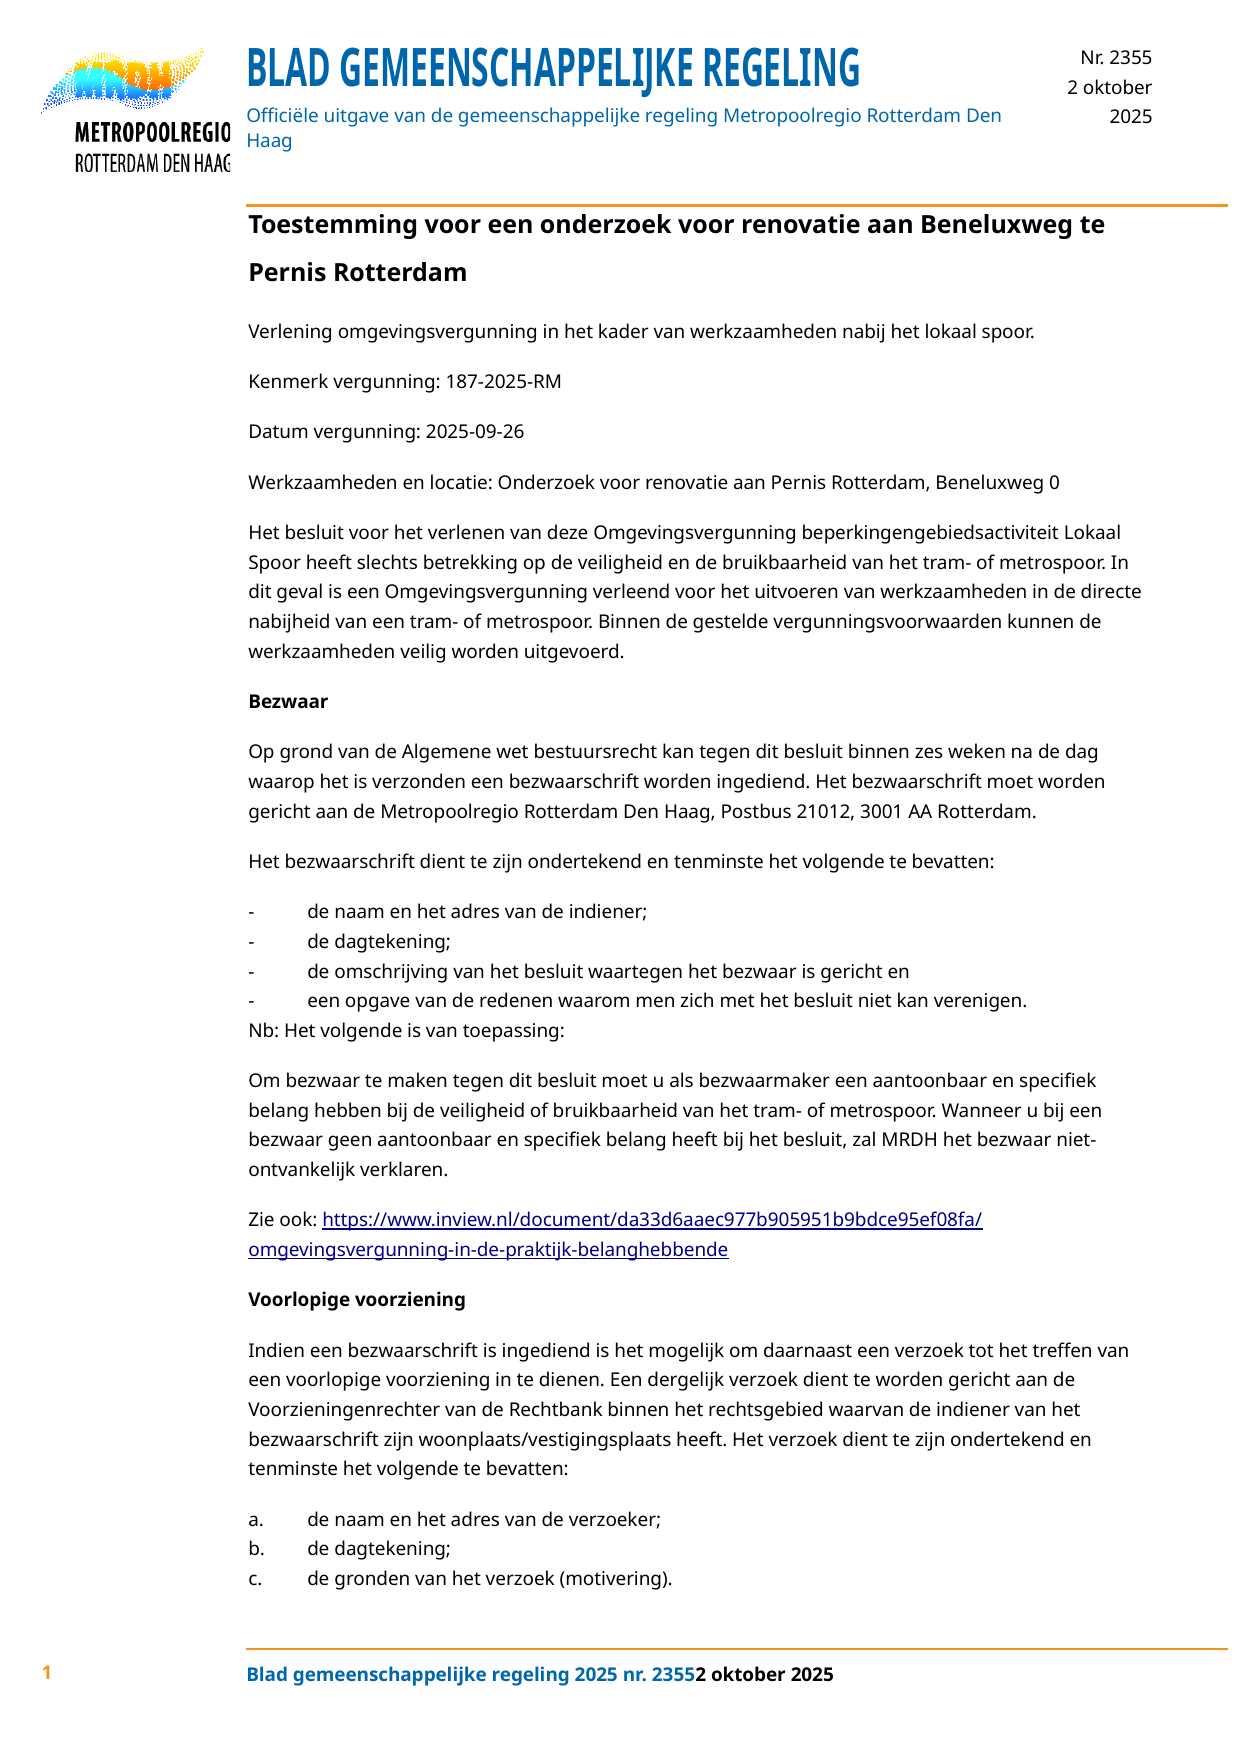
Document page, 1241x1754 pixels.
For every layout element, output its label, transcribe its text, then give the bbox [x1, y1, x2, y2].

text Indien een bezwaarschrift is ingediend is het mogelijk om daarnaast een verzoek tot het treffen van een voorlopige voorziening in te dienen. Een dergelijk verzoek dient te worden gericht aan de Voorzieningenrechter van de Rechtbank binnen het rechtsgebied waarvan de indiener van het bezwaarschrift zijn woonplaats/vestigingsplaats heeft. Het verzoek dient te zijn ondertekend en tenminste het volgende te bevatten: [248, 1337, 1152, 1481]
list de naam en het adres van de indiener; [248, 899, 1152, 924]
text Het besluit voor het verlenen van deze Omgevingsvergunning beperkingengebiedsactiviteit Lokaal Spoor heeft slechts betrekking op de veiligheid en de bruikbaarheid van het tram- of metrospoor. In dit geval is een Omgevingsvergunning verleend voor het uitvoeren van werkzaamheden in de directe nabijheid van een tram- of metrospoor. Binnen de gestelde vergunningsvoorwaarden kunnen de werkzaamheden veilig worden uitgevoerd. [248, 519, 1152, 664]
text Om bezwaar te maken tegen dit besluit moet u als bezwaarmaker een aantoonbaar en specifiek belang hebben bij de veiligheid of bruikbaarheid van het tram- of metrospoor. Wanneer u bij een bezwaar geen aantoonbaar en specifiek belang heeft bij het besluit, zal MRDH het bezwaar niet-ontvankelijk verklaren. [248, 1067, 1152, 1182]
list de naam en het adres van de verzoeker; [248, 1506, 1152, 1532]
picture [41, 47, 231, 172]
text Kenmerk vergunning: 187-2025-RM [248, 368, 1152, 394]
list de omschrijving van het besluit waartegen het bezwaar is gericht en [248, 958, 1152, 984]
list de gronden van het verzoek (motivering). [248, 1565, 1152, 1591]
text Zie ook: https://www.inview.nl/document/da33d6aaec977b905951b9bdce95ef08fa/omgevingsvergunning-in-de-praktijk-belanghebbende [248, 1207, 1152, 1262]
text Datum vergunning: 2025-09-26 [248, 419, 1152, 444]
text Toestemming voor een onderzoek voor renovatie aan Beneluxweg te Pernis Rotterdam [248, 207, 1152, 288]
text Verlening omgevingsvergunning in het kader van werkzaamheden nabij het lokaal spoor. [248, 318, 1152, 344]
text Werkzaamheden en locatie: Onderzoek voor renovatie aan Pernis Rotterdam, Beneluxweg 0 [248, 469, 1152, 495]
list de dagtekening; [248, 928, 1152, 954]
text Het bezwaarschrift dient te zijn ondertekend en tenminste het volgende te bevatten: [248, 848, 1152, 874]
list de dagtekening; [248, 1535, 1152, 1561]
text Bezwaar [248, 688, 1152, 714]
text Op grond van de Algemene wet bestuursrecht kan tegen dit besluit binnen zes weken na de dag waarop het is verzonden een bezwaarschrift worden ingediend. Het bezwaarschrift moet worden gericht aan de Metropoolregio Rotterdam Den Haag, Postbus 21012, 3001 AA Rotterdam. [248, 739, 1152, 824]
text Nb: Het volgende is van toepassing: [248, 1017, 1152, 1043]
list een opgave van de redenen waarom men zich met het besluit niet kan verenigen. [248, 987, 1152, 1013]
text Voorlopige voorziening [248, 1287, 1152, 1312]
